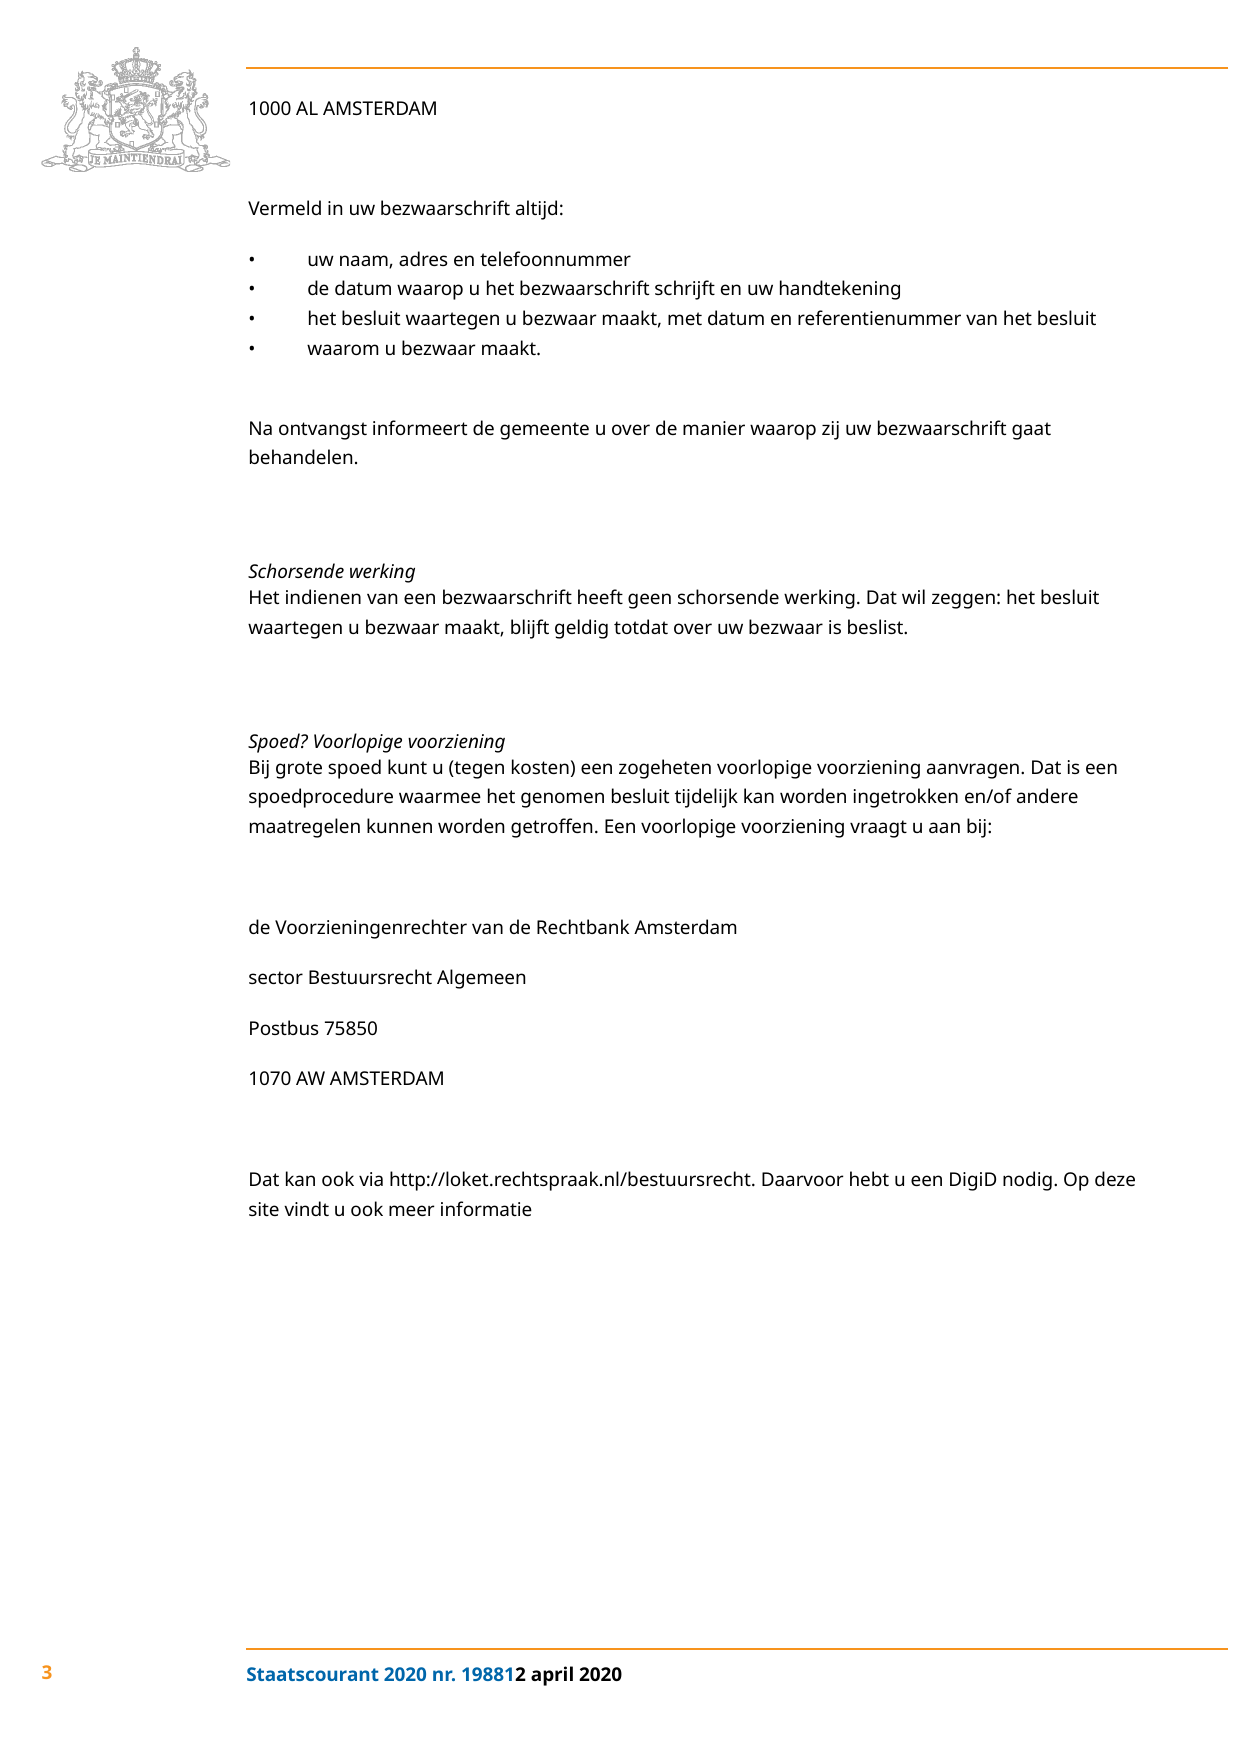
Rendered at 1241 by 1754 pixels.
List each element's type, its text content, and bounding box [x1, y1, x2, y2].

text 1000 AL AMSTERDAM [248, 95, 1152, 121]
text Het indienen van een bezwaarschrift heeft geen schorsende werking. Dat wil zeggen: het besluit waartegen u bezwaar maakt, blijft geldig totdat over uw bezwaar is beslist. [248, 584, 1152, 640]
list uw naam, adres en telefoonnummer [248, 246, 1152, 272]
list de datum waarop u het bezwaarschrift schrijft en uw handtekening [248, 276, 1152, 301]
text sector Bestuursrecht Algemeen [248, 964, 1152, 990]
text 1070 AW AMSTERDAM [248, 1065, 1152, 1091]
text Postbus 75850 [248, 1015, 1152, 1041]
text Schorsende werking [248, 559, 1152, 584]
list het besluit waartegen u bezwaar maakt, met datum en referentienummer van het besluit [248, 305, 1152, 331]
text Spoed? Voorlopige voorziening [248, 728, 1152, 754]
text de Voorzieningenrechter van de Rechtbank Amsterdam [248, 914, 1152, 940]
list waarom u bezwaar maakt. [248, 335, 1152, 361]
text Bij grote spoed kunt u (tegen kosten) een zogeheten voorlopige voorziening aanvragen. Dat is een spoedprocedure waarmee het genomen besluit tijdelijk kan worden ingetrokken en/of andere maatregelen kunnen worden getroffen. Een voorlopige voorziening vraagt u aan bij: [248, 754, 1152, 839]
text Dat kan ook via http://loket.rechtspraak.nl/bestuursrecht. Daarvoor hebt u een DigiD nodig. Op deze site vindt u ook meer informatie [248, 1166, 1152, 1222]
picture [41, 47, 231, 172]
text Na ontvangst informeert de gemeente u over de manier waarop zij uw bezwaarschrift gaat behandelen. [248, 415, 1152, 470]
text Vermeld in uw bezwaarschrift altijd: [248, 196, 1152, 221]
